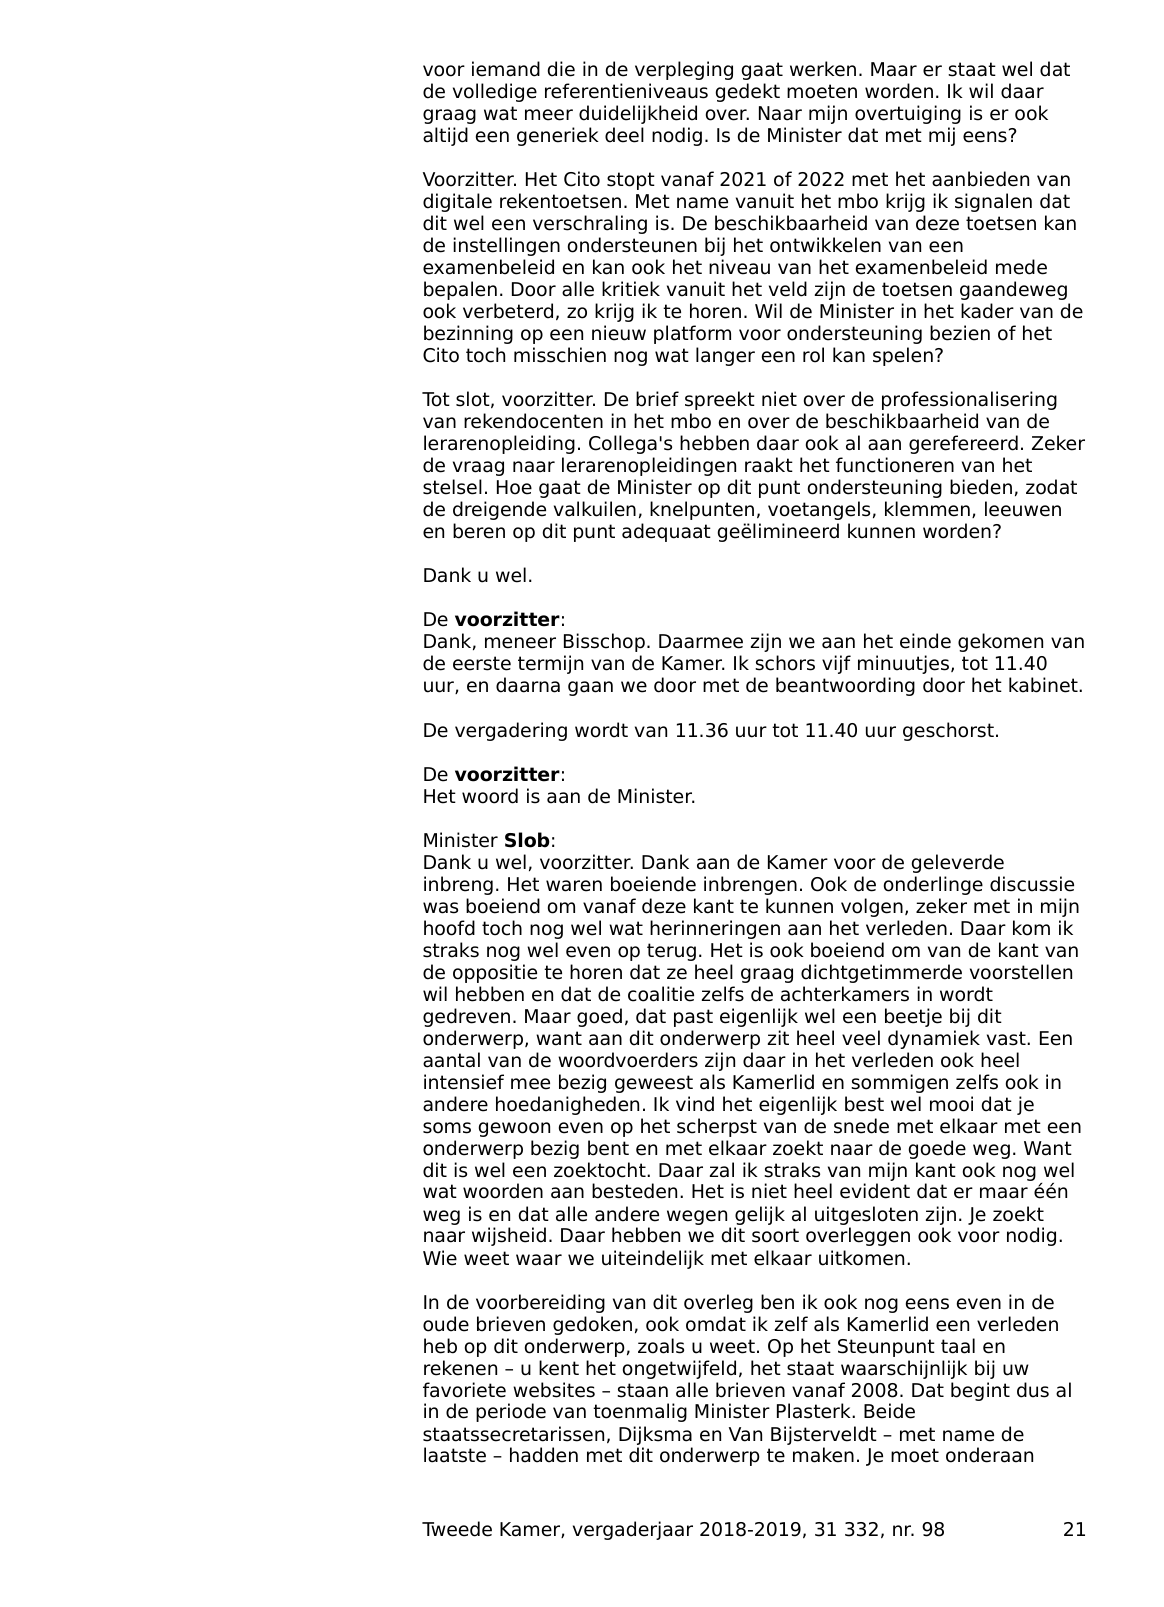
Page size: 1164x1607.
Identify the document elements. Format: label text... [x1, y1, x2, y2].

text Voorzitter. Het Cito stopt vanaf 2021 of 2022 met het aanbieden van digitale rekentoetsen. Met name vanuit het mbo krijg ik signalen dat dit wel een verschraling is. De beschikbaarheid van deze toetsen kan de instellingen ondersteunen bij het ontwikkelen van een examenbeleid en kan ook het niveau van het examenbeleid mede bepalen. Door alle kritiek vanuit het veld zijn de toetsen gaandeweg ook verbeterd, zo krijg ik te horen. Wil de Minister in het kader van de bezinning op een nieuw platform voor ondersteuning bezien of het Cito toch misschien nog wat langer een rol kan spelen? [422, 169, 1087, 367]
text De voorzitter: [422, 609, 1087, 631]
text Het woord is aan de Minister. [422, 786, 1087, 808]
text Tot slot, voorzitter. De brief spreekt niet over de professionalisering van rekendocenten in het mbo en over de beschikbaarheid van de lerarenopleiding. Collega's hebben daar ook al aan gerefereerd. Zeker de vraag naar lerarenopleidingen raakt het functioneren van het stelsel. Hoe gaat de Minister op dit punt ondersteuning bieden, zodat de dreigende valkuilen, knelpunten, voetangels, klemmen, leeuwen en beren op dit punt adequaat geëlimineerd kunnen worden? [422, 389, 1087, 543]
text De voorzitter: [422, 764, 1087, 786]
text De vergadering wordt van 11.36 uur tot 11.40 uur geschorst. [422, 719, 1087, 741]
text Dank, meneer Bisschop. Daarmee zijn we aan het einde gekomen van de eerste termijn van de Kamer. Ik schors vijf minuutjes, tot 11.40 uur, en daarna gaan we door met de beantwoording door het kabinet. [422, 631, 1087, 697]
text Dank u wel, voorzitter. Dank aan de Kamer voor de geleverde inbreng. Het waren boeiende inbrengen. Ook de onderlinge discussie was boeiend om vanaf deze kant te kunnen volgen, zeker met in mijn hoofd toch nog wel wat herinneringen aan het verleden. Daar kom ik straks nog wel even op terug. Het is ook boeiend om van de kant van de oppositie te horen dat ze heel graag dichtgetimmerde voorstellen wil hebben en dat de coalitie zelfs de achterkamers in wordt gedreven. Maar goed, dat past eigenlijk wel een beetje bij dit onderwerp, want aan dit onderwerp zit heel veel dynamiek vast. Een aantal van de woordvoerders zijn daar in het verleden ook heel intensief mee bezig geweest als Kamerlid en sommigen zelfs ook in andere hoedanigheden. Ik vind het eigenlijk best wel mooi dat je soms gewoon even op het scherpst van de snede met elkaar met een onderwerp bezig bent en met elkaar zoekt naar de goede weg. Want dit is wel een zoektocht. Daar zal ik straks van mijn kant ook nog wel wat woorden aan besteden. Het is niet heel evident dat er maar één weg is en dat alle andere wegen gelijk al uitgesloten zijn. Je zoekt naar wijsheid. Daar hebben we dit soort overleggen ook voor nodig. Wie weet waar we uiteindelijk met elkaar uitkomen. [422, 852, 1087, 1269]
text Dank u wel. [422, 565, 1087, 587]
text In de voorbereiding van dit overleg ben ik ook nog eens even in de oude brieven gedoken, ook omdat ik zelf als Kamerlid een verleden heb op dit onderwerp, zoals u weet. Op het Steunpunt taal en rekenen – u kent het ongetwijfeld, het staat waarschijnlijk bij uw favoriete websites – staan alle brieven vanaf 2008. Dat begint dus al in de periode van toenmalig Minister Plasterk. Beide staatssecretarissen, Dijksma en Van Bijsterveldt – met name de laatste – hadden met dit onderwerp te maken. Je moet onderaan [422, 1292, 1087, 1467]
text Minister Slob: [422, 830, 1087, 852]
text voor iemand die in de verpleging gaat werken. Maar er staat wel dat de volledige referentieniveaus gedekt moeten worden. Ik wil daar graag wat meer duidelijkheid over. Naar mijn overtuiging is er ook altijd een generiek deel nodig. Is de Minister dat met mij eens? [422, 59, 1087, 147]
